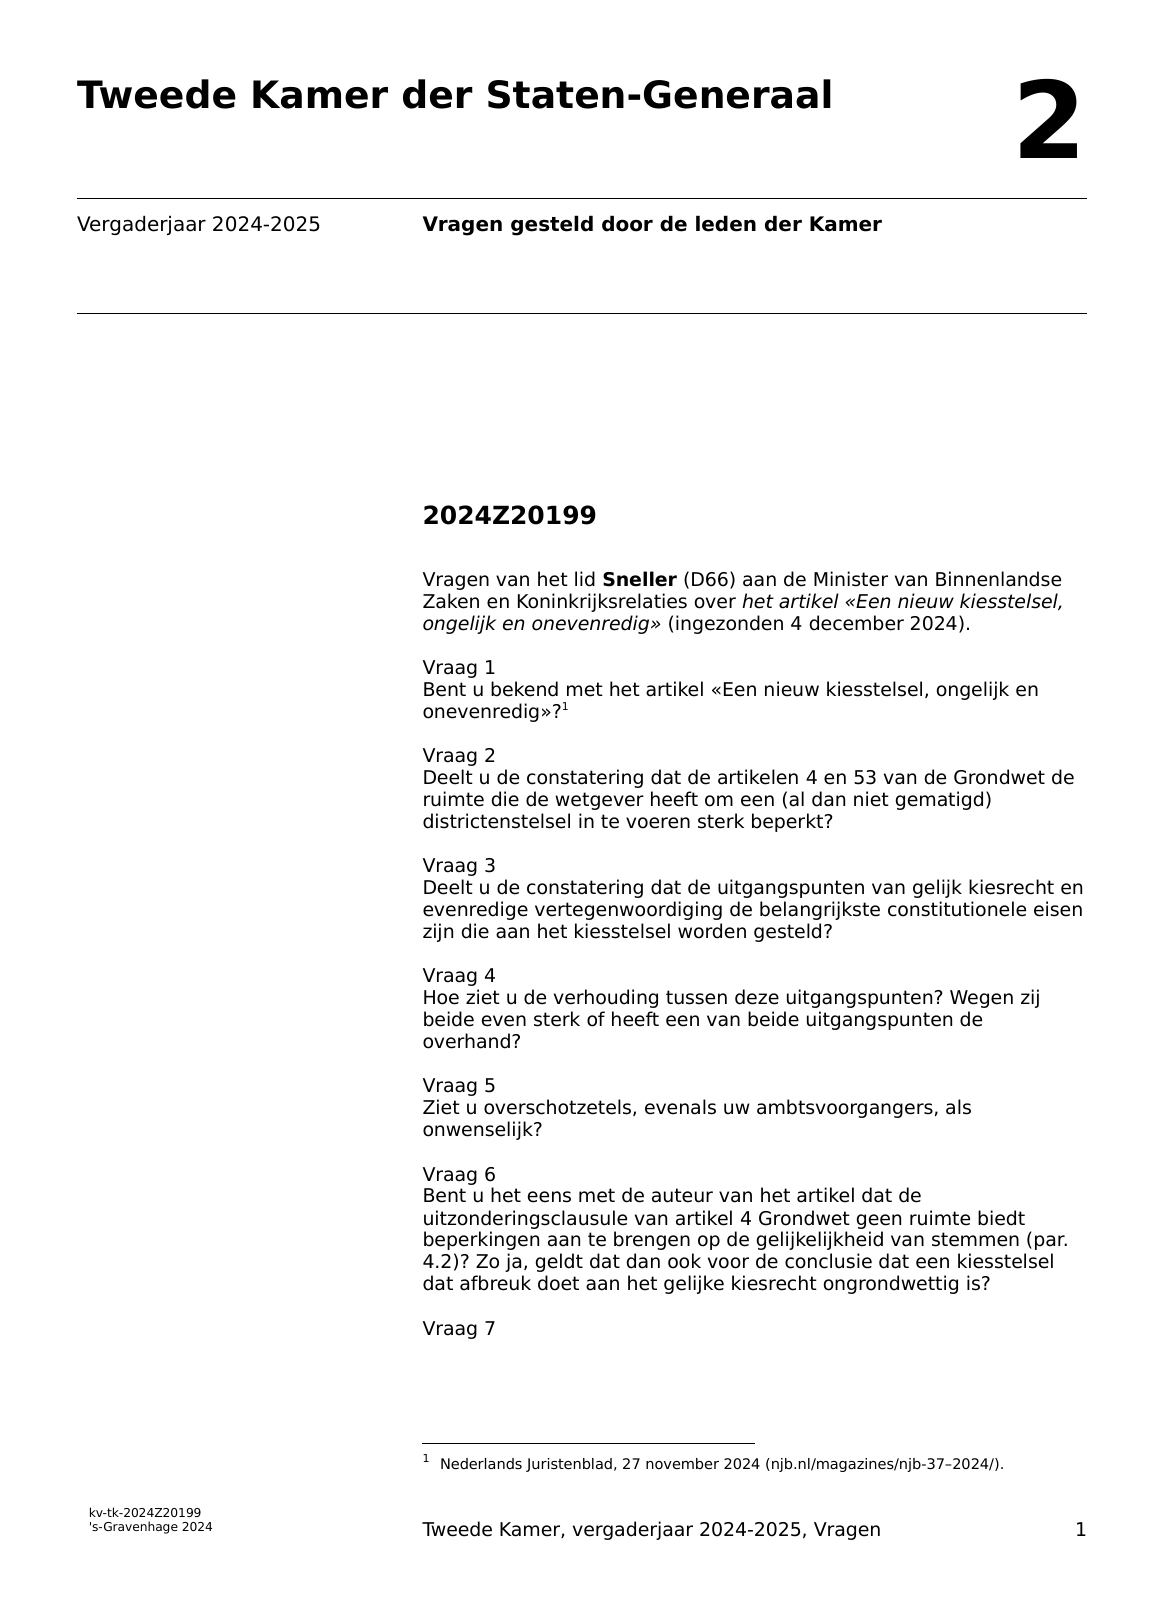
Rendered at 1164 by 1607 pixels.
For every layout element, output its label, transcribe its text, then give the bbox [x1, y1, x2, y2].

table_cell Vergaderjaar 2024-2025 [77, 199, 422, 313]
text kv-tk-2024Z20199 [88, 1506, 323, 1520]
text Bent u het eens met de auteur van het artikel dat de uitzonderingsclausule van artikel 4 Grondwet geen ruimte biedt beperkingen aan te brengen op de gelijkelijkheid van stemmen (par. 4.2)? Zo ja, geldt dat dan ook voor de conclusie dat een kiesstelsel dat afbreuk doet aan het gelijke kiesrecht ongrondwettig is? [422, 1185, 1087, 1295]
text Vraag 7 [422, 1317, 1087, 1339]
text Hoe ziet u de verhouding tussen deze uitgangspunten? Wegen zij beide even sterk of heeft een van beide uitgangspunten de overhand? [422, 987, 1087, 1053]
text 2024Z20199 [422, 501, 1087, 531]
text Vraag 6 [422, 1163, 1087, 1185]
text Vraag 3 [422, 855, 1087, 877]
text Deelt u de constatering dat de uitgangspunten van gelijk kiesrecht en evenredige vertegenwoordiging de belangrijkste constitutionele eisen zijn die aan het kiesstelsel worden gesteld? [422, 877, 1087, 943]
table_header 2 [886, 59, 1087, 198]
table_header Tweede Kamer der Staten-Generaal [77, 59, 886, 198]
text 's-Gravenhage 2024 [88, 1520, 323, 1534]
text Vraag 4 [422, 965, 1087, 987]
table_cell Vragen gesteld door de leden der Kamer [422, 199, 1087, 313]
text Nederlands Juristenblad, 27 november 2024 (njb.nl/magazines/njb-37–2024/). [422, 1452, 1087, 1474]
text Vragen van het lid Sneller (D66) aan de Minister van Binnenlandse Zaken en Koninkrijksrelaties over het artikel «Een nieuw kiesstelsel, ongelijk en onevenredig» (ingezonden 4 december 2024). [422, 569, 1087, 635]
text Vraag 5 [422, 1075, 1087, 1097]
text Deelt u de constatering dat de artikelen 4 en 53 van de Grondwet de ruimte die de wetgever heeft om een (al dan niet gematigd) districtenstelsel in te voeren sterk beperkt? [422, 767, 1087, 833]
text Bent u bekend met het artikel «Een nieuw kiesstelsel, ongelijk en onevenredig»? [422, 679, 1087, 723]
text Ziet u overschotzetels, evenals uw ambtsvoorgangers, als onwenselijk? [422, 1097, 1087, 1141]
text Vraag 1 [422, 657, 1087, 679]
text Vraag 2 [422, 745, 1087, 767]
